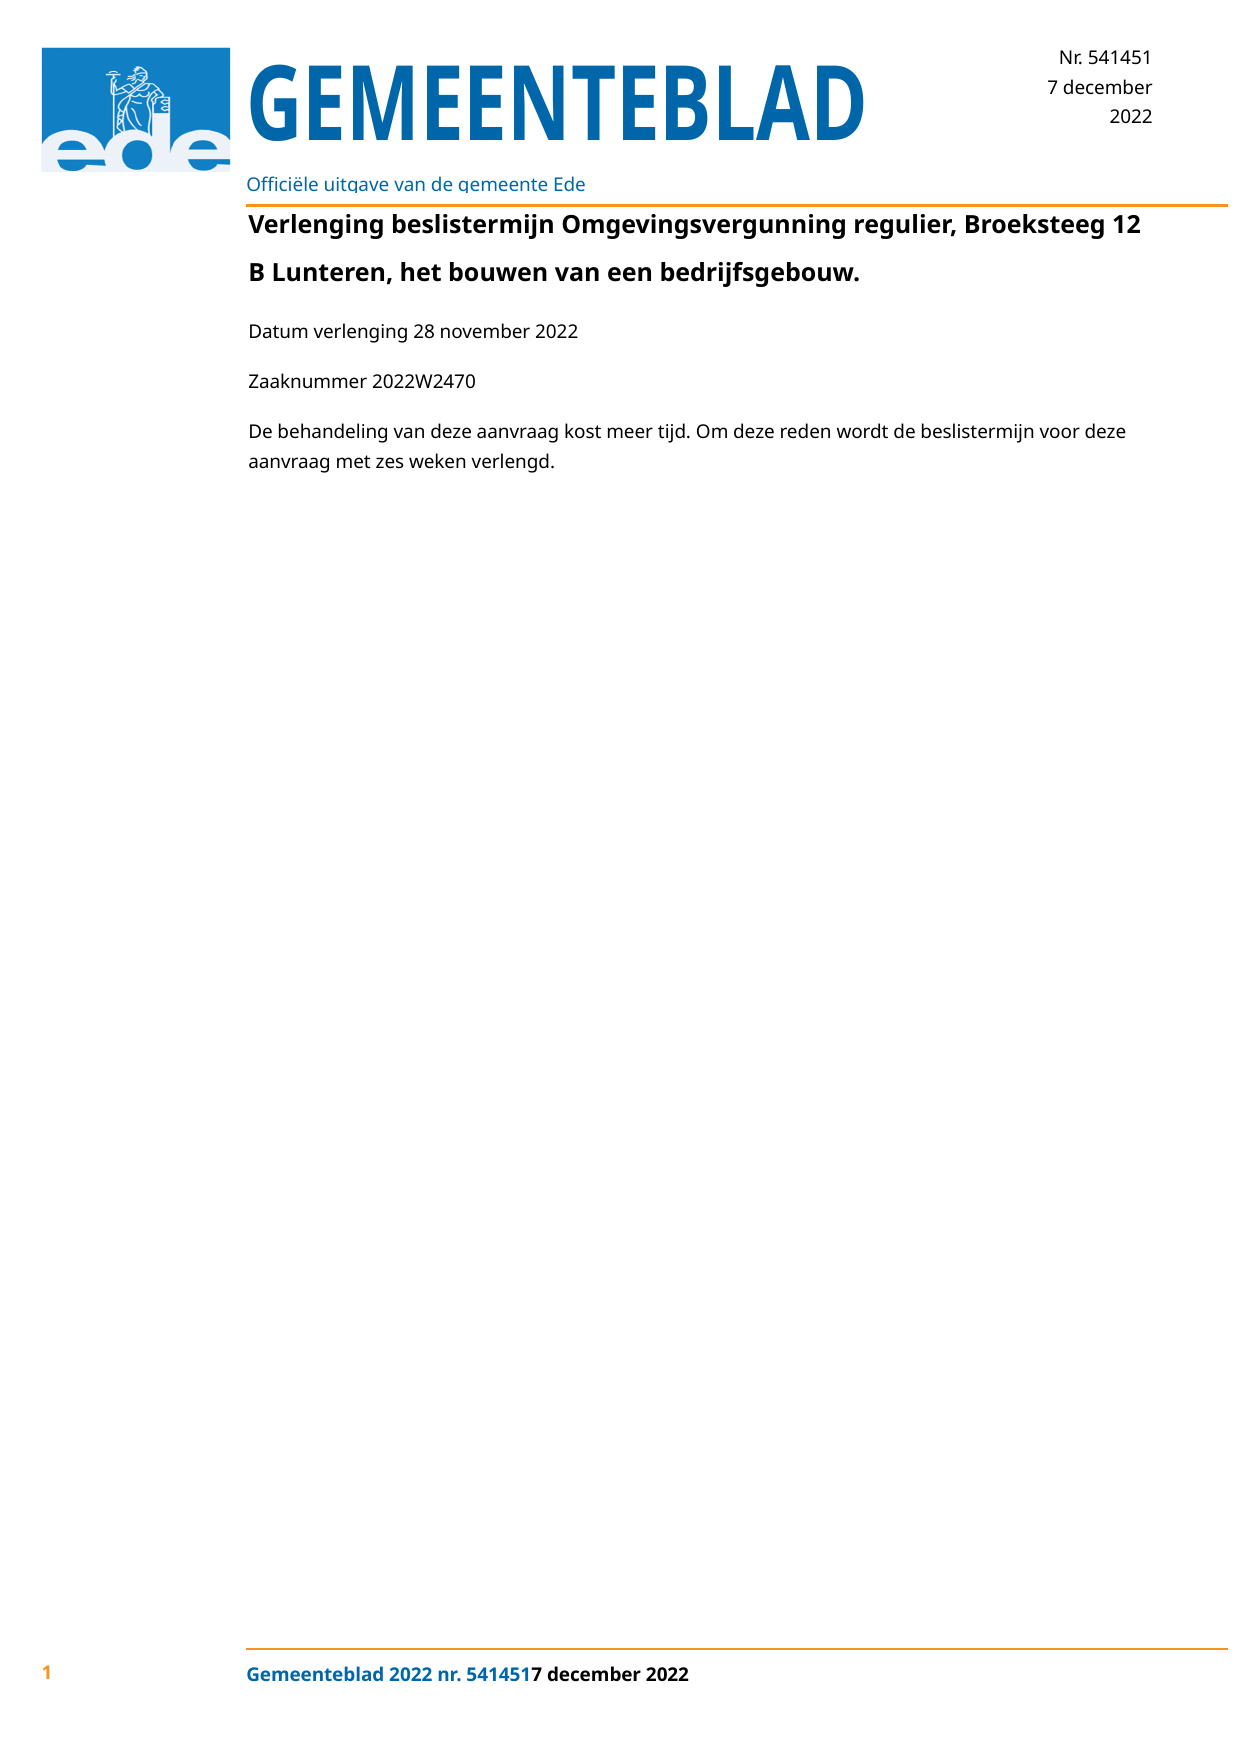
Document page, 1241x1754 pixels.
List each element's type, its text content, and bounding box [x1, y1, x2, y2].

text Datum verlenging 28 november 2022 [248, 318, 1152, 344]
text Zaaknummer 2022W2470 [248, 368, 1152, 394]
picture [41, 47, 231, 172]
text De behandeling van deze aanvraag kost meer tijd. Om deze reden wordt de beslistermijn voor deze aanvraag met zes weken verlengd. [248, 419, 1152, 474]
text Verlenging beslistermijn Omgevingsvergunning regulier, Broeksteeg 12 B Lunteren, het bouwen van een bedrijfsgebouw. [248, 207, 1152, 288]
